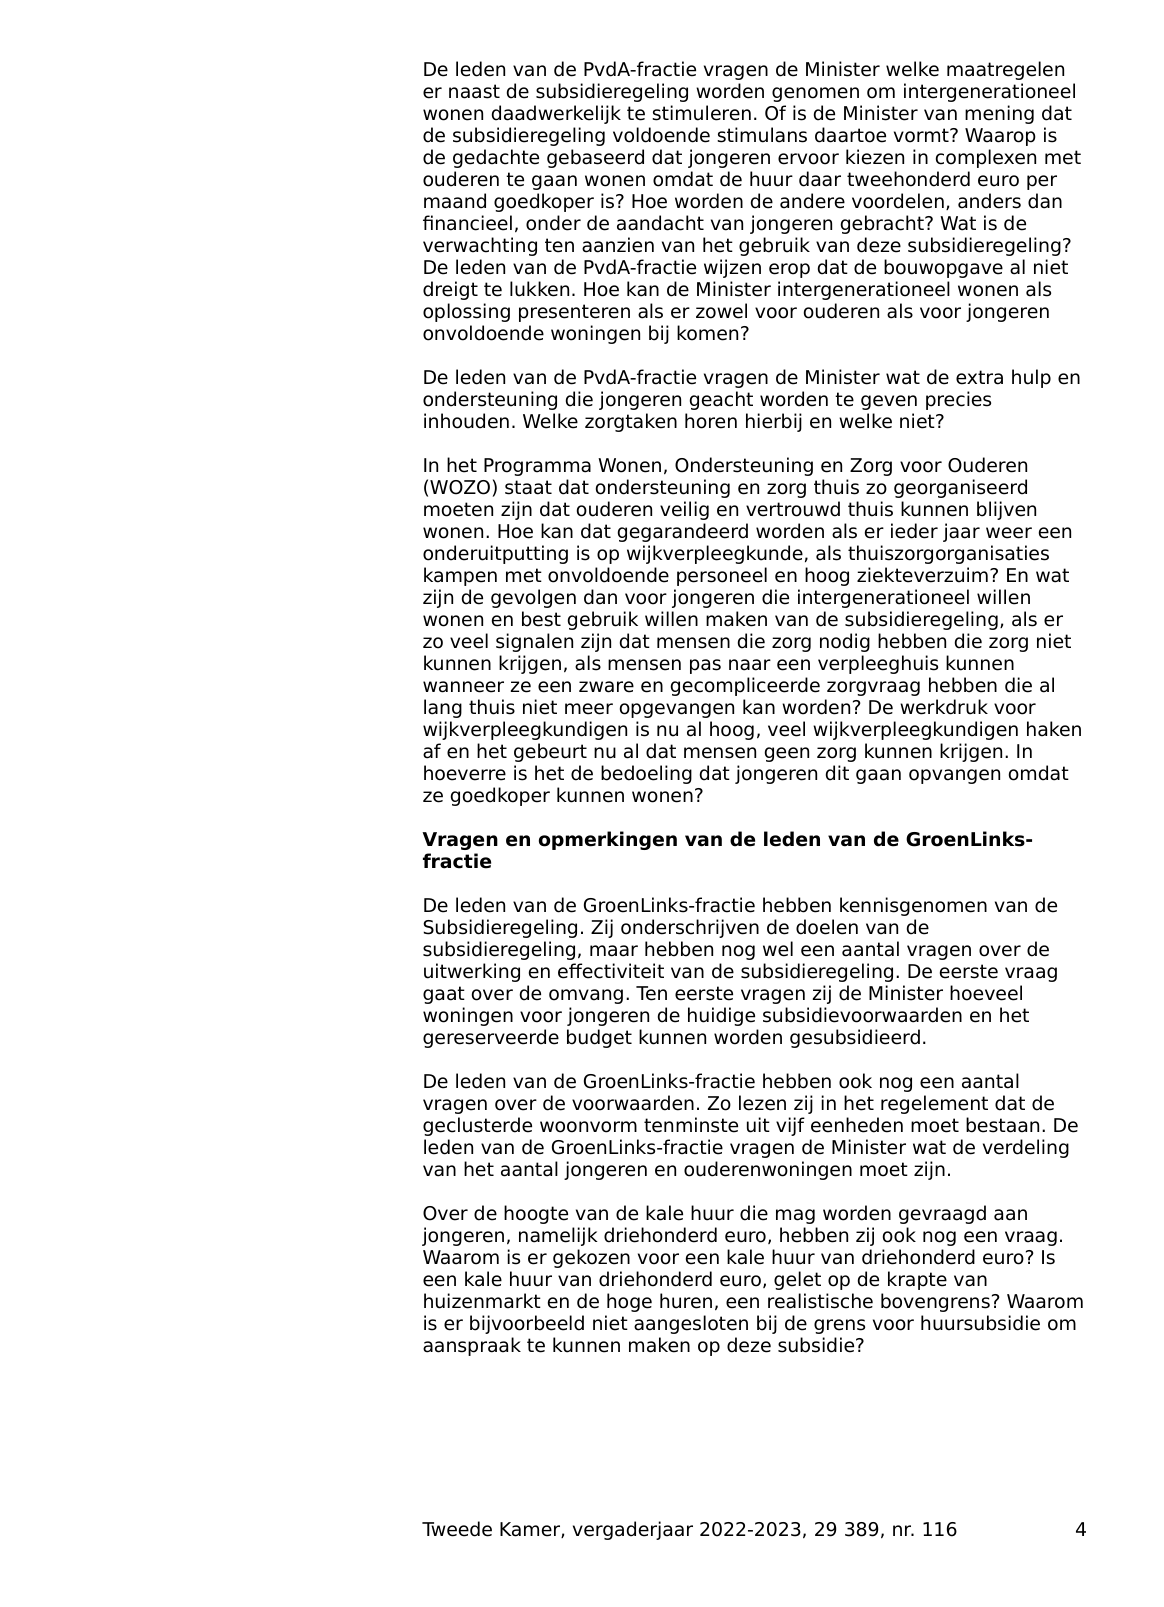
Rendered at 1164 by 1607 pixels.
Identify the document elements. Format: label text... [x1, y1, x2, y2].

text Over de hoogte van de kale huur die mag worden gevraagd aan jongeren, namelijk driehonderd euro, hebben zij ook nog een vraag. Waarom is er gekozen voor een kale huur van driehonderd euro? Is een kale huur van driehonderd euro, gelet op de krapte van huizenmarkt en de hoge huren, een realistische bovengrens? Waarom is er bijvoorbeeld niet aangesloten bij de grens voor huursubsidie om aanspraak te kunnen maken op deze subsidie? [422, 1203, 1087, 1357]
text De leden van de GroenLinks-fractie hebben kennisgenomen van de Subsidieregeling. Zij onderschrijven de doelen van de subsidieregeling, maar hebben nog wel een aantal vragen over de uitwerking en effectiviteit van de subsidieregeling. De eerste vraag gaat over de omvang. Ten eerste vragen zij de Minister hoeveel woningen voor jongeren de huidige subsidievoorwaarden en het gereserveerde budget kunnen worden gesubsidieerd. [422, 895, 1087, 1049]
text De leden van de GroenLinks-fractie hebben ook nog een aantal vragen over de voorwaarden. Zo lezen zij in het regelement dat de geclusterde woonvorm tenminste uit vijf eenheden moet bestaan. De leden van de GroenLinks-fractie vragen de Minister wat de verdeling van het aantal jongeren en ouderenwoningen moet zijn. [422, 1071, 1087, 1181]
text In het Programma Wonen, Ondersteuning en Zorg voor Ouderen (WOZO) staat dat ondersteuning en zorg thuis zo georganiseerd moeten zijn dat ouderen veilig en vertrouwd thuis kunnen blijven wonen. Hoe kan dat gegarandeerd worden als er ieder jaar weer een onderuitputting is op wijkverpleegkunde, als thuiszorgorganisaties kampen met onvoldoende personeel en hoog ziekteverzuim? En wat zijn de gevolgen dan voor jongeren die intergenerationeel willen wonen en best gebruik willen maken van de subsidieregeling, als er zo veel signalen zijn dat mensen die zorg nodig hebben die zorg niet kunnen krijgen, als mensen pas naar een verpleeghuis kunnen wanneer ze een zware en gecompliceerde zorgvraag hebben die al lang thuis niet meer opgevangen kan worden? De werkdruk voor wijkverpleegkundigen is nu al hoog, veel wijkverpleegkundigen haken af en het gebeurt nu al dat mensen geen zorg kunnen krijgen. In hoeverre is het de bedoeling dat jongeren dit gaan opvangen omdat ze goedkoper kunnen wonen? [422, 455, 1087, 807]
text De leden van de PvdA-fractie vragen de Minister welke maatregelen er naast de subsidieregeling worden genomen om intergenerationeel wonen daadwerkelijk te stimuleren. Of is de Minister van mening dat de subsidieregeling voldoende stimulans daartoe vormt? Waarop is de gedachte gebaseerd dat jongeren ervoor kiezen in complexen met ouderen te gaan wonen omdat de huur daar tweehonderd euro per maand goedkoper is? Hoe worden de andere voordelen, anders dan financieel, onder de aandacht van jongeren gebracht? Wat is de verwachting ten aanzien van het gebruik van deze subsidieregeling? [422, 59, 1087, 257]
text De leden van de PvdA-fractie wijzen erop dat de bouwopgave al niet dreigt te lukken. Hoe kan de Minister intergenerationeel wonen als oplossing presenteren als er zowel voor ouderen als voor jongeren onvoldoende woningen bij komen? [422, 257, 1087, 345]
text De leden van de PvdA-fractie vragen de Minister wat de extra hulp en ondersteuning die jongeren geacht worden te geven precies inhouden. Welke zorgtaken horen hierbij en welke niet? [422, 367, 1087, 433]
subtitle Vragen en opmerkingen van de leden van de GroenLinks-fractie [422, 829, 1087, 873]
